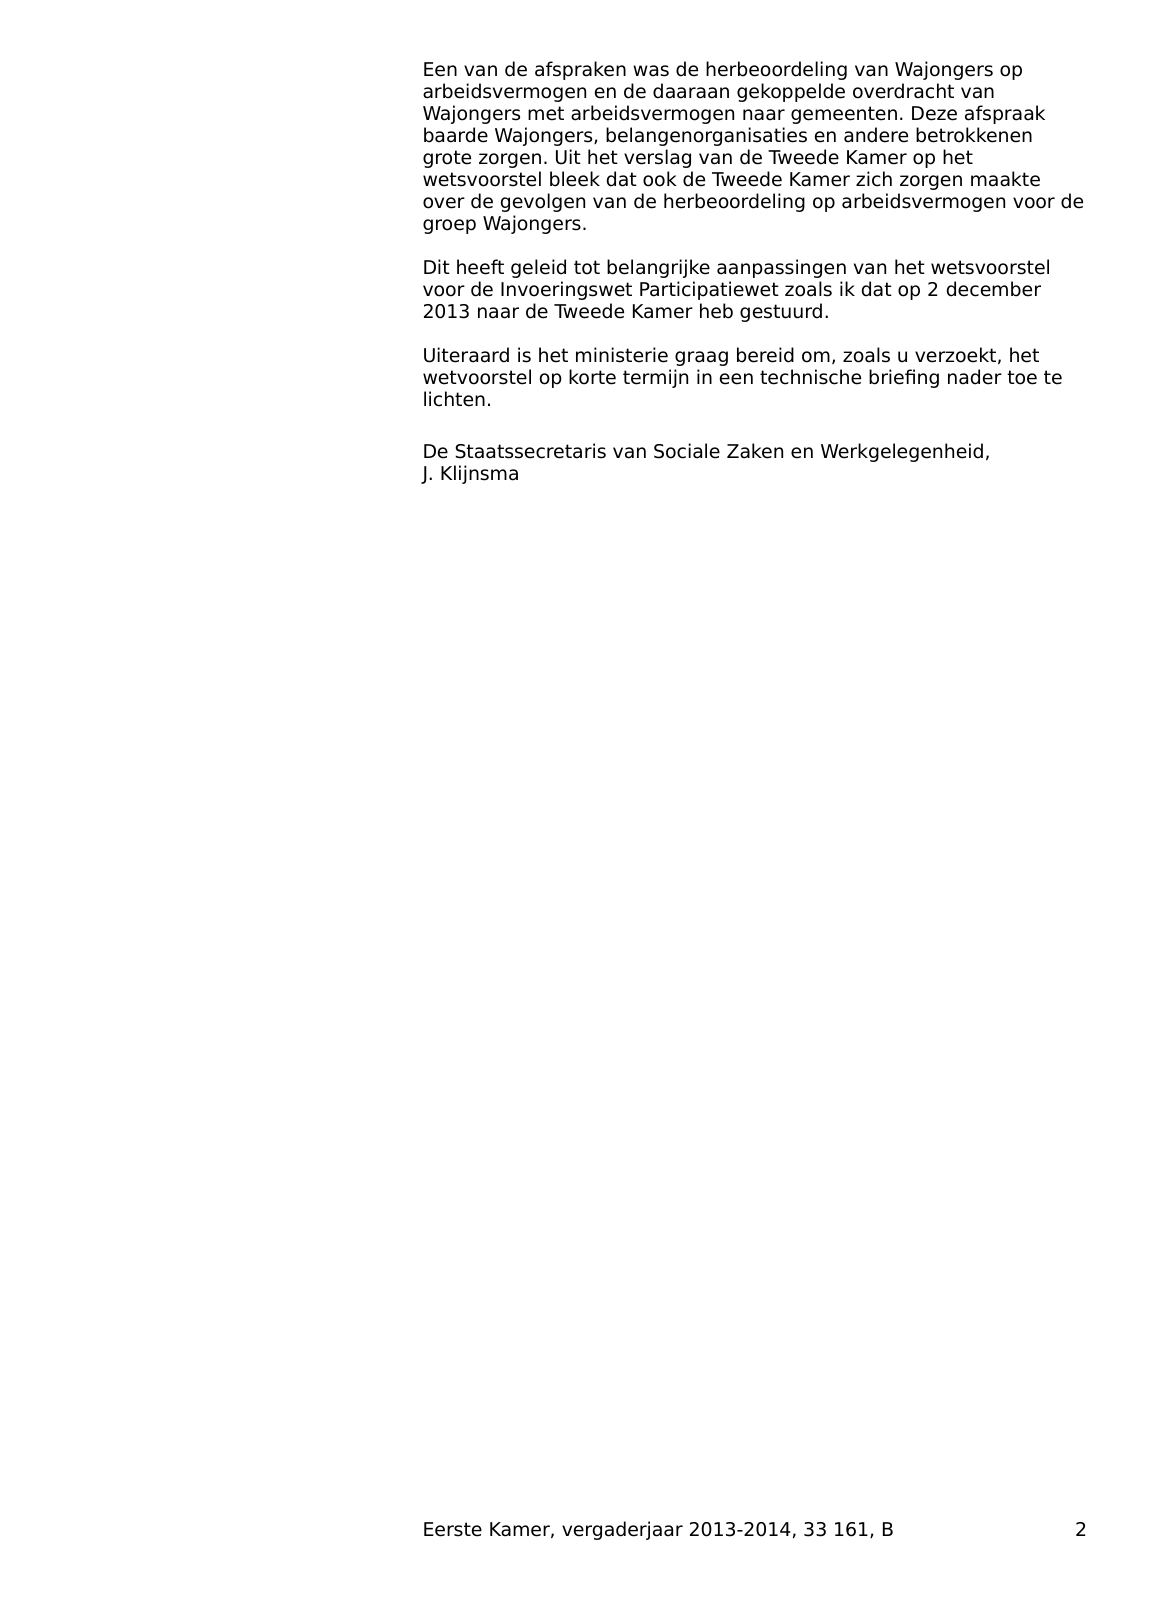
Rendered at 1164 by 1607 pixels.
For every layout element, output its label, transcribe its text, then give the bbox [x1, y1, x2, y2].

text De Staatssecretaris van Sociale Zaken en Werkgelegenheid, J. Klijnsma [422, 441, 1087, 485]
text Uiteraard is het ministerie graag bereid om, zoals u verzoekt, het wetvoorstel op korte termijn in een technische briefing nader toe te lichten. [422, 345, 1087, 411]
text Een van de afspraken was de herbeoordeling van Wajongers op arbeidsvermogen en de daaraan gekoppelde overdracht van Wajongers met arbeidsvermogen naar gemeenten. Deze afspraak baarde Wajongers, belangenorganisaties en andere betrokkenen grote zorgen. Uit het verslag van de Tweede Kamer op het wetsvoorstel bleek dat ook de Tweede Kamer zich zorgen maakte over de gevolgen van de herbeoordeling op arbeidsvermogen voor de groep Wajongers. [422, 59, 1087, 235]
text Dit heeft geleid tot belangrijke aanpassingen van het wetsvoorstel voor de Invoeringswet Participatiewet zoals ik dat op 2 december 2013 naar de Tweede Kamer heb gestuurd. [422, 257, 1087, 323]
